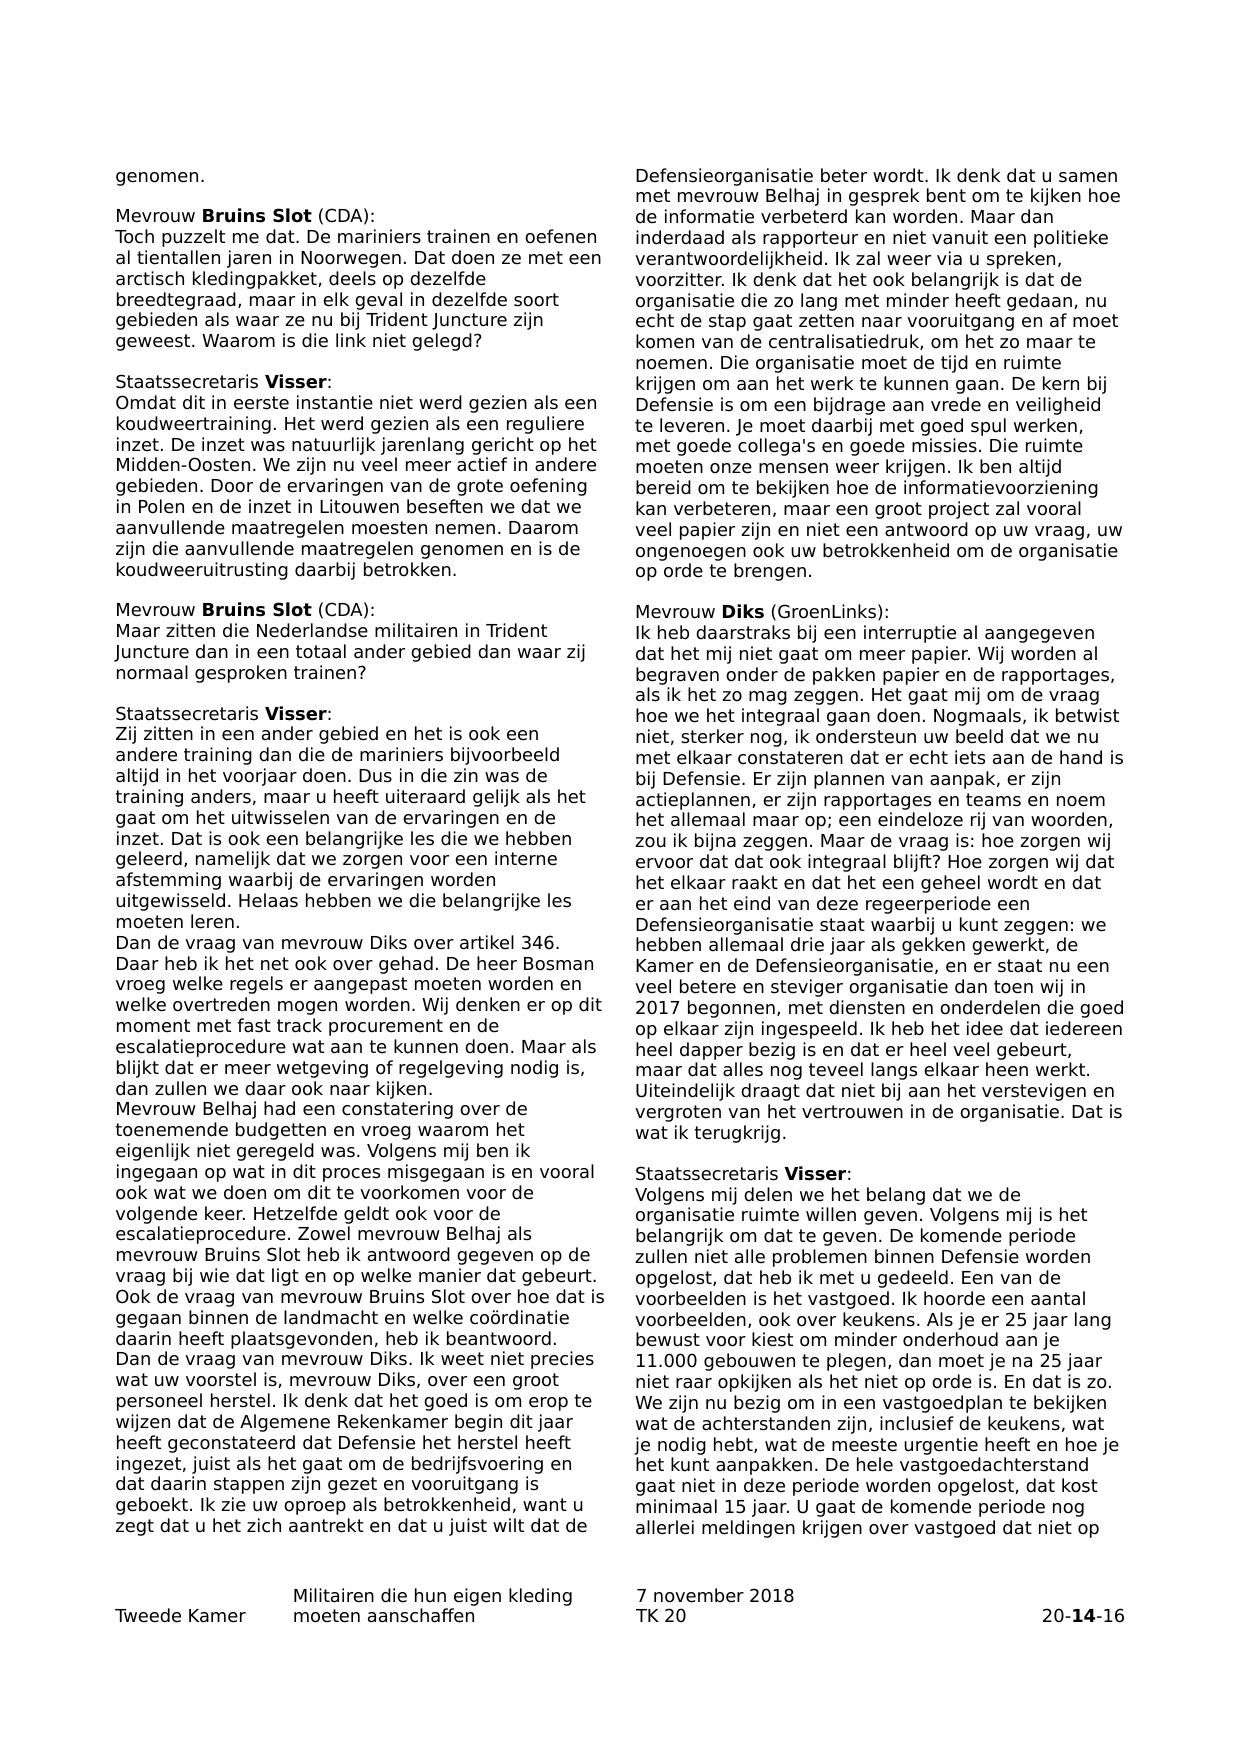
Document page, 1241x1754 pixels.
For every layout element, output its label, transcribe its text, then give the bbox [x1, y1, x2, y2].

text Mevrouw Diks (GroenLinks): [635, 602, 1125, 623]
text Zij zitten in een ander gebied en het is ook een andere training dan die de mariniers bijvoorbeeld altijd in het voorjaar doen. Dus in die zin was de training anders, maar u heeft uiteraard gelijk als het gaat om het uitwisselen van de ervaringen en de inzet. Dat is ook een belangrijke les die we hebben geleerd, namelijk dat we zorgen voor een interne afstemming waarbij de ervaringen worden uitgewisseld. Helaas hebben we die belangrijke les moeten leren. [115, 724, 605, 932]
text Omdat dit in eerste instantie niet werd gezien als een koudweertraining. Het werd gezien als een reguliere inzet. De inzet was natuurlijk jarenlang gericht op het Midden-Oosten. We zijn nu veel meer actief in andere gebieden. Door de ervaringen van de grote oefening in Polen en de inzet in Litouwen beseften we dat we aanvullende maatregelen moesten nemen. Daarom zijn die aanvullende maatregelen genomen en is de koudweeruitrusting daarbij betrokken. [115, 393, 605, 580]
text Dan de vraag van mevrouw Diks. Ik weet niet precies wat uw voorstel is, mevrouw Diks, over een groot personeel herstel. Ik denk dat het goed is om erop te wijzen dat de Algemene Rekenkamer begin dit jaar heeft geconstateerd dat Defensie het herstel heeft ingezet, juist als het gaat om de bedrijfsvoering en dat daarin stappen zijn gezet en vooruitgang is geboekt. Ik zie uw oproep als betrokkenheid, want u zegt dat u het zich aantrekt en dat u juist wilt dat de [115, 1349, 605, 1537]
text Staatssecretaris Visser: [635, 1163, 1125, 1184]
text Staatssecretaris Visser: [115, 703, 605, 724]
text Staatssecretaris Visser: [115, 372, 605, 393]
text Volgens mij delen we het belang dat we de organisatie ruimte willen geven. Volgens mij is het belangrijk om dat te geven. De komende periode zullen niet alle problemen binnen Defensie worden opgelost, dat heb ik met u gedeeld. Een van de voorbeelden is het vastgoed. Ik hoorde een aantal voorbeelden, ook over keukens. Als je er 25 jaar lang bewust voor kiest om minder onderhoud aan je 11.000 gebouwen te plegen, dan moet je na 25 jaar niet raar opkijken als het niet op orde is. En dat is zo. We zijn nu bezig om in een vastgoedplan te bekijken wat de achterstanden zijn, inclusief de keukens, wat je nodig hebt, wat de meeste urgentie heeft en hoe je het kunt aanpakken. De hele vastgoedachterstand gaat niet in deze periode worden opgelost, dat kost minimaal 15 jaar. U gaat de komende periode nog allerlei meldingen krijgen over vastgoed dat niet op [635, 1184, 1125, 1538]
text Mevrouw Bruins Slot (CDA): [115, 206, 605, 227]
text Mevrouw Belhaj had een constatering over de toenemende budgetten en vroeg waarom het eigenlijk niet geregeld was. Volgens mij ben ik ingegaan op wat in dit proces misgegaan is en vooral ook wat we doen om dit te voorkomen voor de volgende keer. Hetzelfde geldt ook voor de escalatieprocedure. Zowel mevrouw Belhaj als mevrouw Bruins Slot heb ik antwoord gegeven op de vraag bij wie dat ligt en op welke manier dat gebeurt. Ook de vraag van mevrouw Bruins Slot over hoe dat is gegaan binnen de landmacht en welke coördinatie daarin heeft plaatsgevonden, heb ik beantwoord. [115, 1099, 605, 1349]
text genomen. [115, 165, 605, 186]
text Maar zitten die Nederlandse militairen in Trident Juncture dan in een totaal ander gebied dan waar zij normaal gesproken trainen? [115, 621, 605, 683]
text Dan de vraag van mevrouw Diks over artikel 346. Daar heb ik het net ook over gehad. De heer Bosman vroeg welke regels er aangepast moeten worden en welke overtreden mogen worden. Wij denken er op dit moment met fast track procurement en de escalatieprocedure wat aan te kunnen doen. Maar als blijkt dat er meer wetgeving of regelgeving nodig is, dan zullen we daar ook naar kijken. [115, 932, 605, 1099]
text Ik heb daarstraks bij een interruptie al aangegeven dat het mij niet gaat om meer papier. Wij worden al begraven onder de pakken papier en de rapportages, als ik het zo mag zeggen. Het gaat mij om de vraag hoe we het integraal gaan doen. Nogmaals, ik betwist niet, sterker nog, ik ondersteun uw beeld dat we nu met elkaar constateren dat er echt iets aan de hand is bij Defensie. Er zijn plannen van aanpak, er zijn actieplannen, er zijn rapportages en teams en noem het allemaal maar op; een eindeloze rij van woorden, zou ik bijna zeggen. Maar de vraag is: hoe zorgen wij ervoor dat dat ook integraal blijft? Hoe zorgen wij dat het elkaar raakt en dat het een geheel wordt en dat er aan het eind van deze regeerperiode een Defensieorganisatie staat waarbij u kunt zeggen: we hebben allemaal drie jaar als gekken gewerkt, de Kamer en de Defensieorganisatie, en er staat nu een veel betere en steviger organisatie dan toen wij in 2017 begonnen, met diensten en onderdelen die goed op elkaar zijn ingespeeld. Ik heb het idee dat iedereen heel dapper bezig is en dat er heel veel gebeurt, maar dat alles nog teveel langs elkaar heen werkt. Uiteindelijk draagt dat niet bij aan het verstevigen en vergroten van het vertrouwen in de organisatie. Dat is wat ik terugkrijg. [635, 623, 1125, 1143]
text Toch puzzelt me dat. De mariniers trainen en oefenen al tientallen jaren in Noorwegen. Dat doen ze met een arctisch kledingpakket, deels op dezelfde breedtegraad, maar in elk geval in dezelfde soort gebieden als waar ze nu bij Trident Juncture zijn geweest. Waarom is die link niet gelegd? [115, 227, 605, 352]
text Defensieorganisatie beter wordt. Ik denk dat u samen met mevrouw Belhaj in gesprek bent om te kijken hoe de informatie verbeterd kan worden. Maar dan inderdaad als rapporteur en niet vanuit een politieke verantwoordelijkheid. Ik zal weer via u spreken, voorzitter. Ik denk dat het ook belangrijk is dat de organisatie die zo lang met minder heeft gedaan, nu echt de stap gaat zetten naar vooruitgang en af moet komen van de centralisatiedruk, om het zo maar te noemen. Die organisatie moet de tijd en ruimte krijgen om aan het werk te kunnen gaan. De kern bij Defensie is om een bijdrage aan vrede en veiligheid te leveren. Je moet daarbij met goed spul werken, met goede collega's en goede missies. Die ruimte moeten onze mensen weer krijgen. Ik ben altijd bereid om te bekijken hoe de informatievoorziening kan verbeteren, maar een groot project zal vooral veel papier zijn en niet een antwoord op uw vraag, uw ongenoegen ook uw betrokkenheid om de organisatie op orde te brengen. [635, 165, 1125, 582]
text Mevrouw Bruins Slot (CDA): [115, 600, 605, 621]
